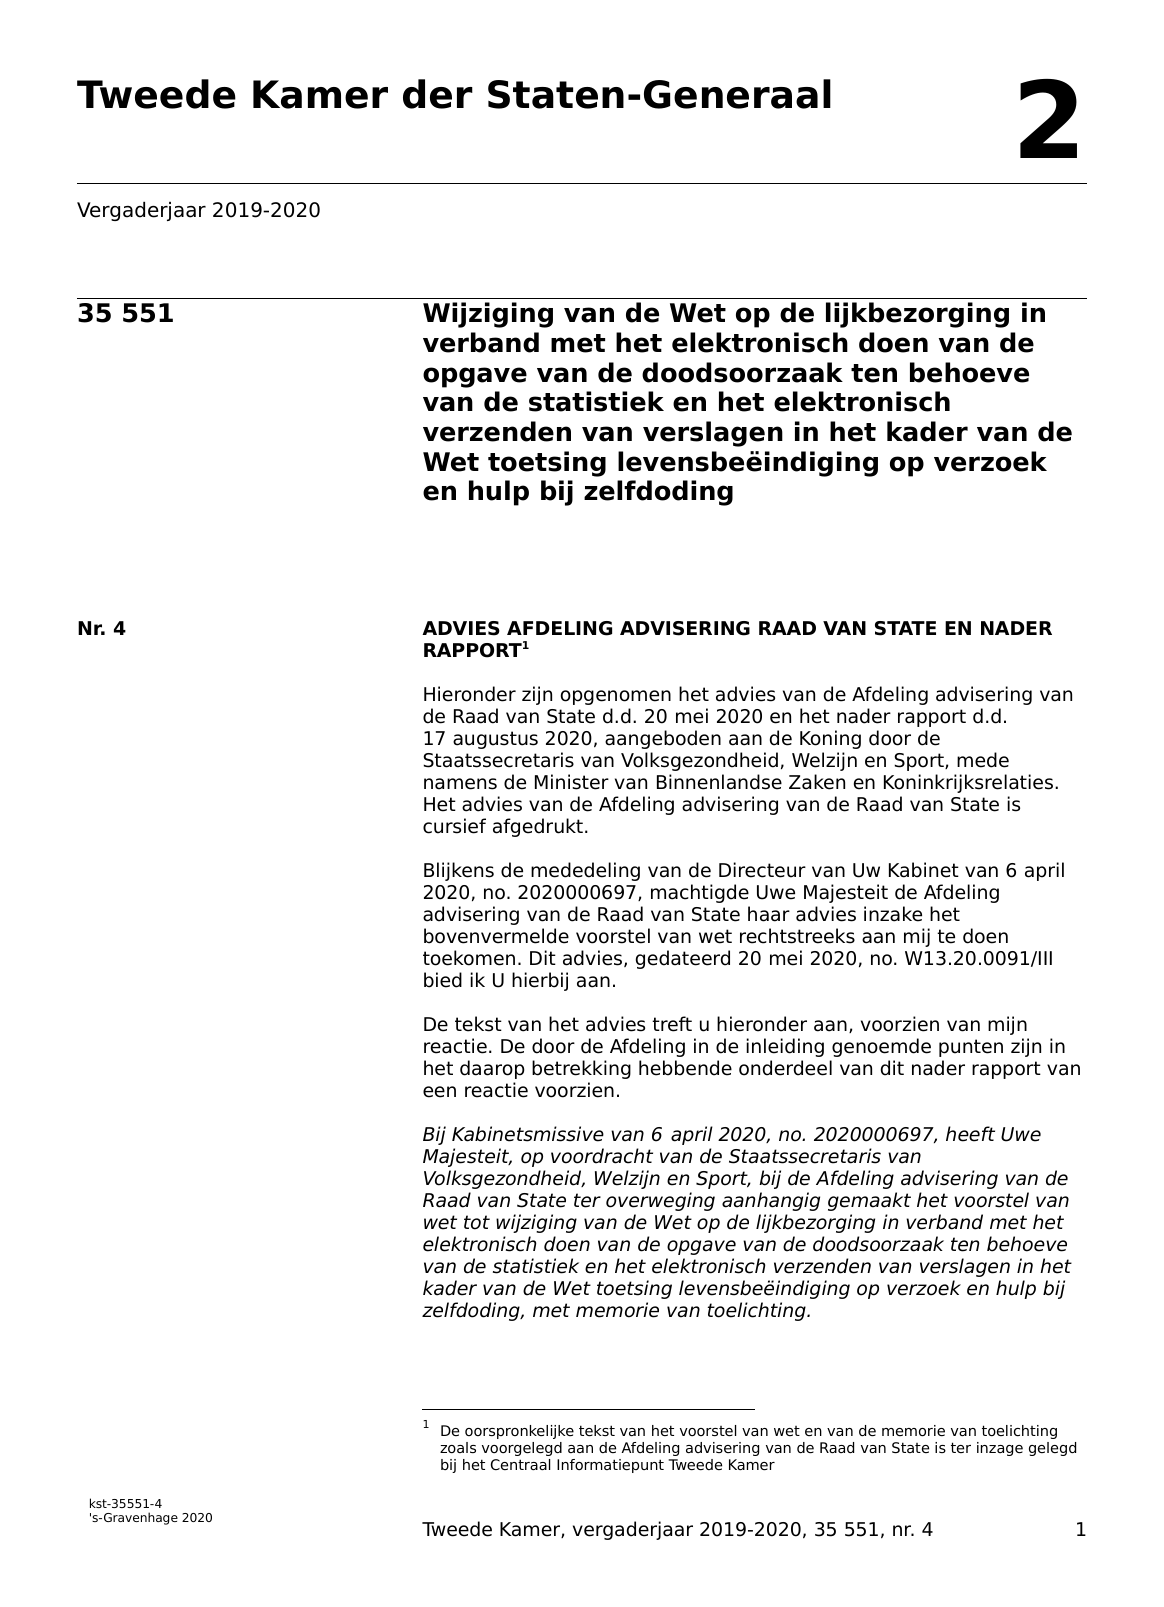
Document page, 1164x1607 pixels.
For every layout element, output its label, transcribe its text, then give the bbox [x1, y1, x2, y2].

table_header Tweede Kamer der Staten-Generaal [77, 59, 886, 183]
subtitle 35 551 Wijziging van de Wet op de lijkbezorging in verband met het elektronisch doen van de opgave van de doodsoorzaak ten behoeve van de statistiek en het elektronisch verzenden van verslagen in het kader van de Wet toetsing levensbeëindiging op verzoek en hulp bij zelfdoding [77, 299, 1087, 507]
text De oorspronkelijke tekst van het voorstel van wet en van de memorie van toelichting zoals voorgelegd aan de Afdeling advisering van de Raad van State is ter inzage gelegd bij het Centraal Informatiepunt Tweede Kamer [422, 1418, 1087, 1474]
text Blijkens de mededeling van de Directeur van Uw Kabinet van 6 april 2020, no. 2020000697, machtigde Uwe Majesteit de Afdeling advisering van de Raad van State haar advies inzake het bovenvermelde voorstel van wet rechtstreeks aan mij te doen toekomen. Dit advies, gedateerd 20 mei 2020, no. W13.20.0091/III bied ik U hierbij aan. [422, 860, 1087, 992]
text Hieronder zijn opgenomen het advies van de Afdeling advisering van de Raad van State d.d. 20 mei 2020 en het nader rapport d.d. 17 augustus 2020, aangeboden aan de Koning door de Staatssecretaris van Volksgezondheid, Welzijn en Sport, mede namens de Minister van Binnenlandse Zaken en Koninkrijksrelaties. Het advies van de Afdeling advisering van de Raad van State is cursief afgedrukt. [422, 684, 1087, 838]
table_header 2 [886, 59, 1087, 183]
table_cell Vergaderjaar 2019-2020 [77, 184, 1087, 298]
text De tekst van het advies treft u hieronder aan, voorzien van mijn reactie. De door de Afdeling in de inleiding genoemde punten zijn in het daarop betrekking hebbende onderdeel van dit nader rapport van een reactie voorzien. [422, 1014, 1087, 1102]
text 's-Gravenhage 2020 [88, 1511, 323, 1525]
text Bij Kabinetsmissive van 6 april 2020, no. 2020000697, heeft Uwe Majesteit, op voordracht van de Staatssecretaris van Volksgezondheid, Welzijn en Sport, bij de Afdeling advisering van de Raad van State ter overweging aanhangig gemaakt het voorstel van wet tot wijziging van de Wet op de lijkbezorging in verband met het elektronisch doen van de opgave van de doodsoorzaak ten behoeve van de statistiek en het elektronisch verzenden van verslagen in het kader van de Wet toetsing levensbeëindiging op verzoek en hulp bij zelfdoding, met memorie van toelichting. [422, 1124, 1087, 1322]
text kst-35551-4 [88, 1497, 323, 1511]
subtitle Nr. 4 ADVIES AFDELING ADVISERING RAAD VAN STATE EN NADER RAPPORT [77, 618, 1087, 662]
